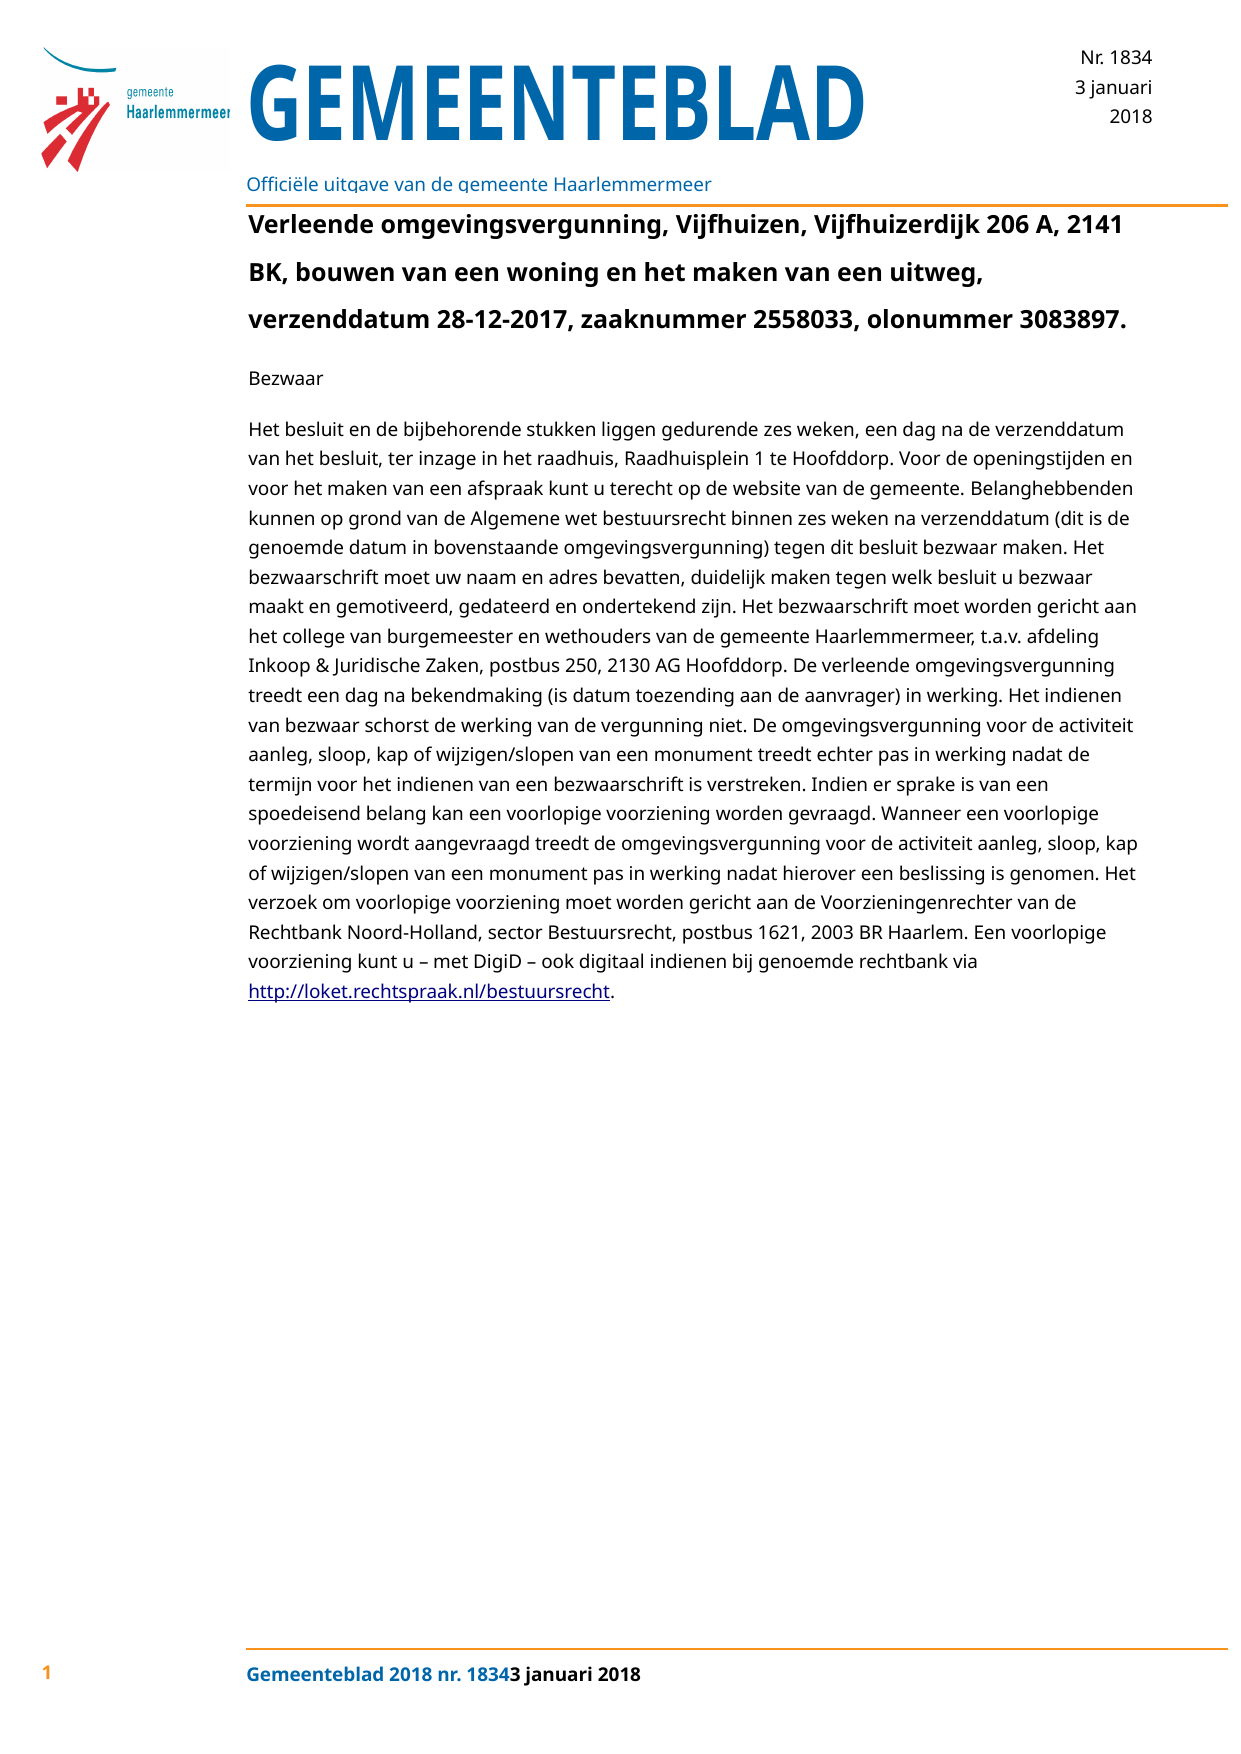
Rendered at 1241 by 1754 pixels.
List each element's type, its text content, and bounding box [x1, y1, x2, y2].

text Verleende omgevingsvergunning, Vijfhuizen, Vijfhuizerdijk 206 A, 2141 BK, bouwen van een woning en het maken van een uitweg, verzenddatum 28-12-2017, zaaknummer 2558033, olonummer 3083897. [248, 207, 1152, 336]
text Bezwaar [248, 366, 1152, 391]
picture [41, 47, 231, 172]
text Het besluit en de bijbehorende stukken liggen gedurende zes weken, een dag na de verzenddatum van het besluit, ter inzage in het raadhuis, Raadhuisplein 1 te Hoofddorp. Voor de openingstijden en voor het maken van een afspraak kunt u terecht op de website van de gemeente. Belanghebbenden kunnen op grond van de Algemene wet bestuursrecht binnen zes weken na verzenddatum (dit is de genoemde datum in bovenstaande omgevingsvergunning) tegen dit besluit bezwaar maken. Het bezwaarschrift moet uw naam en adres bevatten, duidelijk maken tegen welk besluit u bezwaar maakt en gemotiveerd, gedateerd en ondertekend zijn. Het bezwaarschrift moet worden gericht aan het college van burgemeester en wethouders van de gemeente Haarlemmermeer, t.a.v. afdeling Inkoop & Juridische Zaken, postbus 250, 2130 AG Hoofddorp. De verleende omgevingsvergunning treedt een dag na bekendmaking (is datum toezending aan de aanvrager) in werking. Het indienen van bezwaar schorst de werking van de vergunning niet. De omgevingsvergunning voor de activiteit aanleg, sloop, kap of wijzigen/slopen van een monument treedt echter pas in werking nadat de termijn voor het indienen van een bezwaarschrift is verstreken. Indien er sprake is van een spoedeisend belang kan een voorlopige voorziening worden gevraagd. Wanneer een voorlopige voorziening wordt aangevraagd treedt de omgevingsvergunning voor de activiteit aanleg, sloop, kap of wijzigen/slopen van een monument pas in werking nadat hierover een beslissing is genomen. Het verzoek om voorlopige voorziening moet worden gericht aan de Voorzieningenrechter van de Rechtbank Noord-Holland, sector Bestuursrecht, postbus 1621, 2003 BR Haarlem. Een voorlopige voorziening kunt u – met DigiD – ook digitaal indienen bij genoemde rechtbank via http://loket.rechtspraak.nl/bestuursrecht. [248, 416, 1152, 1004]
